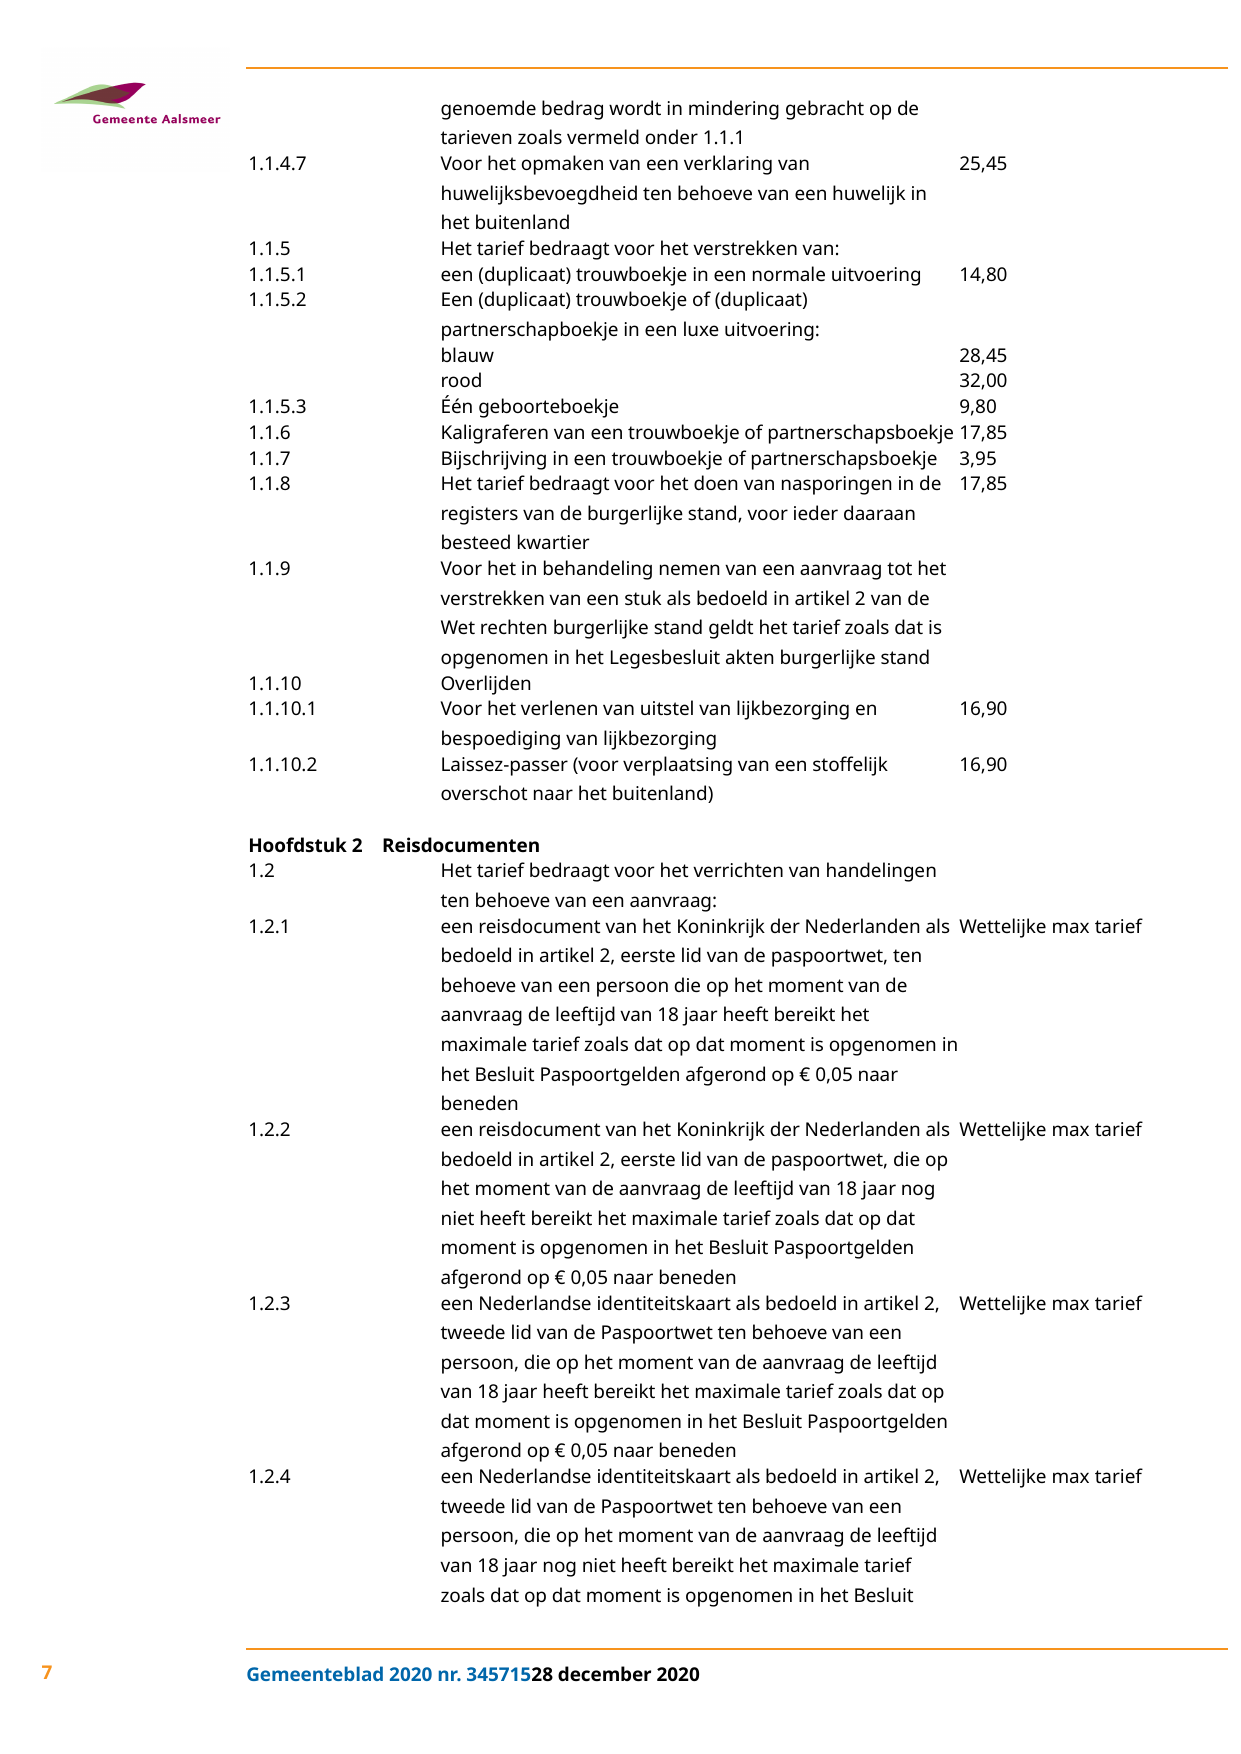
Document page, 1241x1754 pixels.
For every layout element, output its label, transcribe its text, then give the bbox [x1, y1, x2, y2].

table_cell 1.1.9 [248, 555, 440, 670]
table_cell 1.1.6 [248, 419, 440, 445]
table_cell 1.2.4 [248, 1464, 440, 1607]
table_cell 1.1.8 [248, 470, 440, 555]
table_cell [959, 235, 1152, 261]
table_cell Wettelijke max tarief [959, 1290, 1152, 1463]
table_cell Wettelijke max tarief [959, 1116, 1152, 1290]
table_cell 32,00 [959, 368, 1152, 393]
table_cell 1.1.10 [248, 670, 440, 696]
table_cell [959, 286, 1152, 342]
table_cell [959, 832, 1152, 858]
table_cell 16,90 [959, 751, 1152, 806]
table_cell 1.2.2 [248, 1116, 440, 1290]
table_cell Bijschrijving in een trouwboekje of partnerschapsboekje [440, 445, 959, 470]
table_cell een Nederlandse identiteitskaart als bedoeld in artikel 2, tweede lid van de Paspoortwet ten behoeve van een persoon, die op het moment van de aanvraag de leeftijd van 18 jaar nog niet heeft bereikt het maximale tarief zoals dat op dat moment is opgenomen in het Besluit [440, 1464, 959, 1607]
table_cell Het tarief bedraagt voor het doen van nasporingen in de registers van de burgerlijke stand, voor ieder daaraan besteed kwartier [440, 470, 959, 555]
table_cell 1.2 [248, 858, 440, 913]
table_cell Hoofdstuk 2 Reisdocumenten [248, 832, 959, 858]
table_cell [248, 806, 440, 832]
table_cell Voor het opmaken van een verklaring van huwelijksbevoegdheid ten behoeve van een huwelijk in het buitenland [440, 150, 959, 235]
table_cell 17,85 [959, 470, 1152, 555]
table_cell 1.1.10.2 [248, 751, 440, 806]
table_cell 1.2.3 [248, 1290, 440, 1463]
table_cell Wettelijke max tarief [959, 913, 1152, 1116]
table_cell 1.1.7 [248, 445, 440, 470]
table_cell genoemde bedrag wordt in mindering gebracht op de tarieven zoals vermeld onder 1.1.1 [440, 95, 959, 150]
table_cell Wettelijke max tarief [959, 1464, 1152, 1607]
table_cell Het tarief bedraagt voor het verstrekken van: [440, 235, 959, 261]
table_cell Laissez-passer (voor verplaatsing van een stoffelijk overschot naar het buitenland) [440, 751, 959, 806]
table_cell 1.2.1 [248, 913, 440, 1116]
table_cell 1.1.5 [248, 235, 440, 261]
table_cell 9,80 [959, 393, 1152, 419]
table_cell 25,45 [959, 150, 1152, 235]
table_cell [959, 555, 1152, 670]
table_cell [959, 670, 1152, 696]
table_cell 3,95 [959, 445, 1152, 470]
table_cell 14,80 [959, 261, 1152, 286]
table_cell Één geboorteboekje [440, 393, 959, 419]
table_cell 28,45 [959, 342, 1152, 367]
table_cell Het tarief bedraagt voor het verrichten van handelingen ten behoeve van een aanvraag: [440, 858, 959, 913]
table_cell 1.1.5.3 [248, 393, 440, 419]
table_cell een (duplicaat) trouwboekje in een normale uitvoering [440, 261, 959, 286]
table_cell rood [440, 368, 959, 393]
table_cell [248, 342, 440, 367]
table_cell Kaligraferen van een trouwboekje of partnerschapsboekje [440, 419, 959, 445]
table_cell [959, 95, 1152, 150]
table_cell 16,90 [959, 696, 1152, 751]
table_cell een Nederlandse identiteitskaart als bedoeld in artikel 2, tweede lid van de Paspoortwet ten behoeve van een persoon, die op het moment van de aanvraag de leeftijd van 18 jaar heeft bereikt het maximale tarief zoals dat op dat moment is opgenomen in het Besluit Paspoortgelden afgerond op € 0,05 naar beneden [440, 1290, 959, 1463]
table_cell [440, 806, 959, 832]
table_cell Voor het verlenen van uitstel van lijkbezorging en bespoediging van lijkbezorging [440, 696, 959, 751]
table_cell een reisdocument van het Koninkrijk der Nederlanden als bedoeld in artikel 2, eerste lid van de paspoortwet, ten behoeve van een persoon die op het moment van de aanvraag de leeftijd van 18 jaar heeft bereikt het maximale tarief zoals dat op dat moment is opgenomen in het Besluit Paspoortgelden afgerond op € 0,05 naar beneden [440, 913, 959, 1116]
picture [41, 47, 231, 172]
table_cell 1.1.5.1 [248, 261, 440, 286]
table_cell Overlijden [440, 670, 959, 696]
table_cell 17,85 [959, 419, 1152, 445]
table_cell een reisdocument van het Koninkrijk der Nederlanden als bedoeld in artikel 2, eerste lid van de paspoortwet, die op het moment van de aanvraag de leeftijd van 18 jaar nog niet heeft bereikt het maximale tarief zoals dat op dat moment is opgenomen in het Besluit Paspoortgelden afgerond op € 0,05 naar beneden [440, 1116, 959, 1290]
table_cell [959, 858, 1152, 913]
table_cell Voor het in behandeling nemen van een aanvraag tot het verstrekken van een stuk als bedoeld in artikel 2 van de Wet rechten burgerlijke stand geldt het tarief zoals dat is opgenomen in het Legesbesluit akten burgerlijke stand [440, 555, 959, 670]
table_cell [248, 368, 440, 393]
table_cell 1.1.5.2 [248, 286, 440, 342]
table_cell 1.1.4.7 [248, 150, 440, 235]
table_cell 1.1.10.1 [248, 696, 440, 751]
table_cell [248, 95, 440, 150]
table_cell blauw [440, 342, 959, 367]
table_cell Een (duplicaat) trouwboekje of (duplicaat) partnerschapboekje in een luxe uitvoering: [440, 286, 959, 342]
